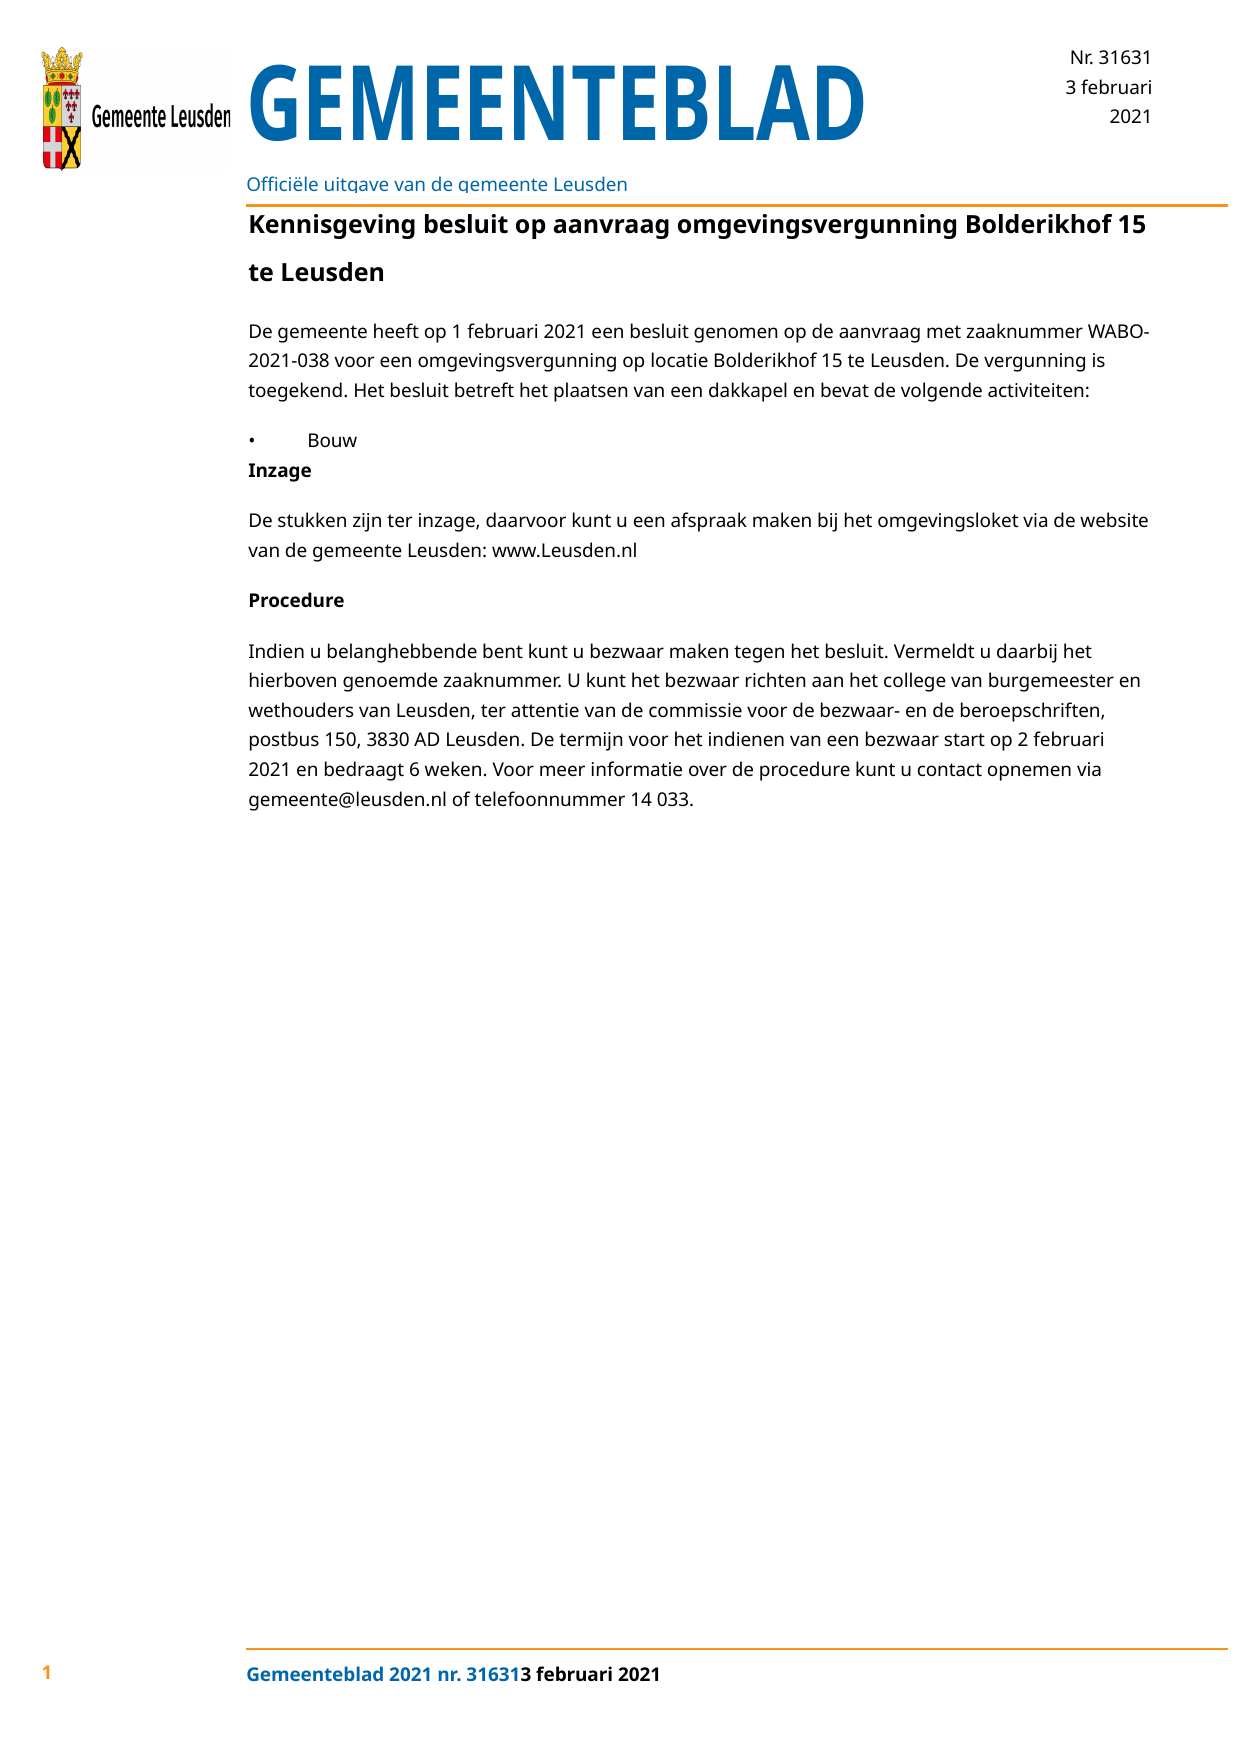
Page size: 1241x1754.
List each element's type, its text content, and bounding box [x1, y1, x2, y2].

text Indien u belanghebbende bent kunt u bezwaar maken tegen het besluit. Vermeldt u daarbij het hierboven genoemde zaaknummer. U kunt het bezwaar richten aan het college van burgemeester en wethouders van Leusden, ter attentie van de commissie voor de bezwaar- en de beroepschriften, postbus 150, 3830 AD Leusden. De termijn voor het indienen van een bezwaar start op 2 februari 2021 en bedraagt 6 weken. Voor meer informatie over de procedure kunt u contact opnemen via gemeente@leusden.nl of telefoonnummer 14 033. [248, 638, 1152, 812]
text De gemeente heeft op 1 februari 2021 een besluit genomen op de aanvraag met zaaknummer WABO-2021-038 voor een omgevingsvergunning op locatie Bolderikhof 15 te Leusden. De vergunning is toegekend. Het besluit betreft het plaatsen van een dakkapel en bevat de volgende activiteiten: [248, 318, 1152, 403]
text Procedure [248, 587, 1152, 613]
text Inzage [248, 457, 1152, 483]
text Kennisgeving besluit op aanvraag omgevingsvergunning Bolderikhof 15 te Leusden [248, 207, 1152, 288]
list Bouw [248, 427, 1152, 453]
picture [41, 47, 231, 172]
text De stukken zijn ter inzage, daarvoor kunt u een afspraak maken bij het omgevingsloket via de website van de gemeente Leusden: www.Leusden.nl [248, 507, 1152, 563]
